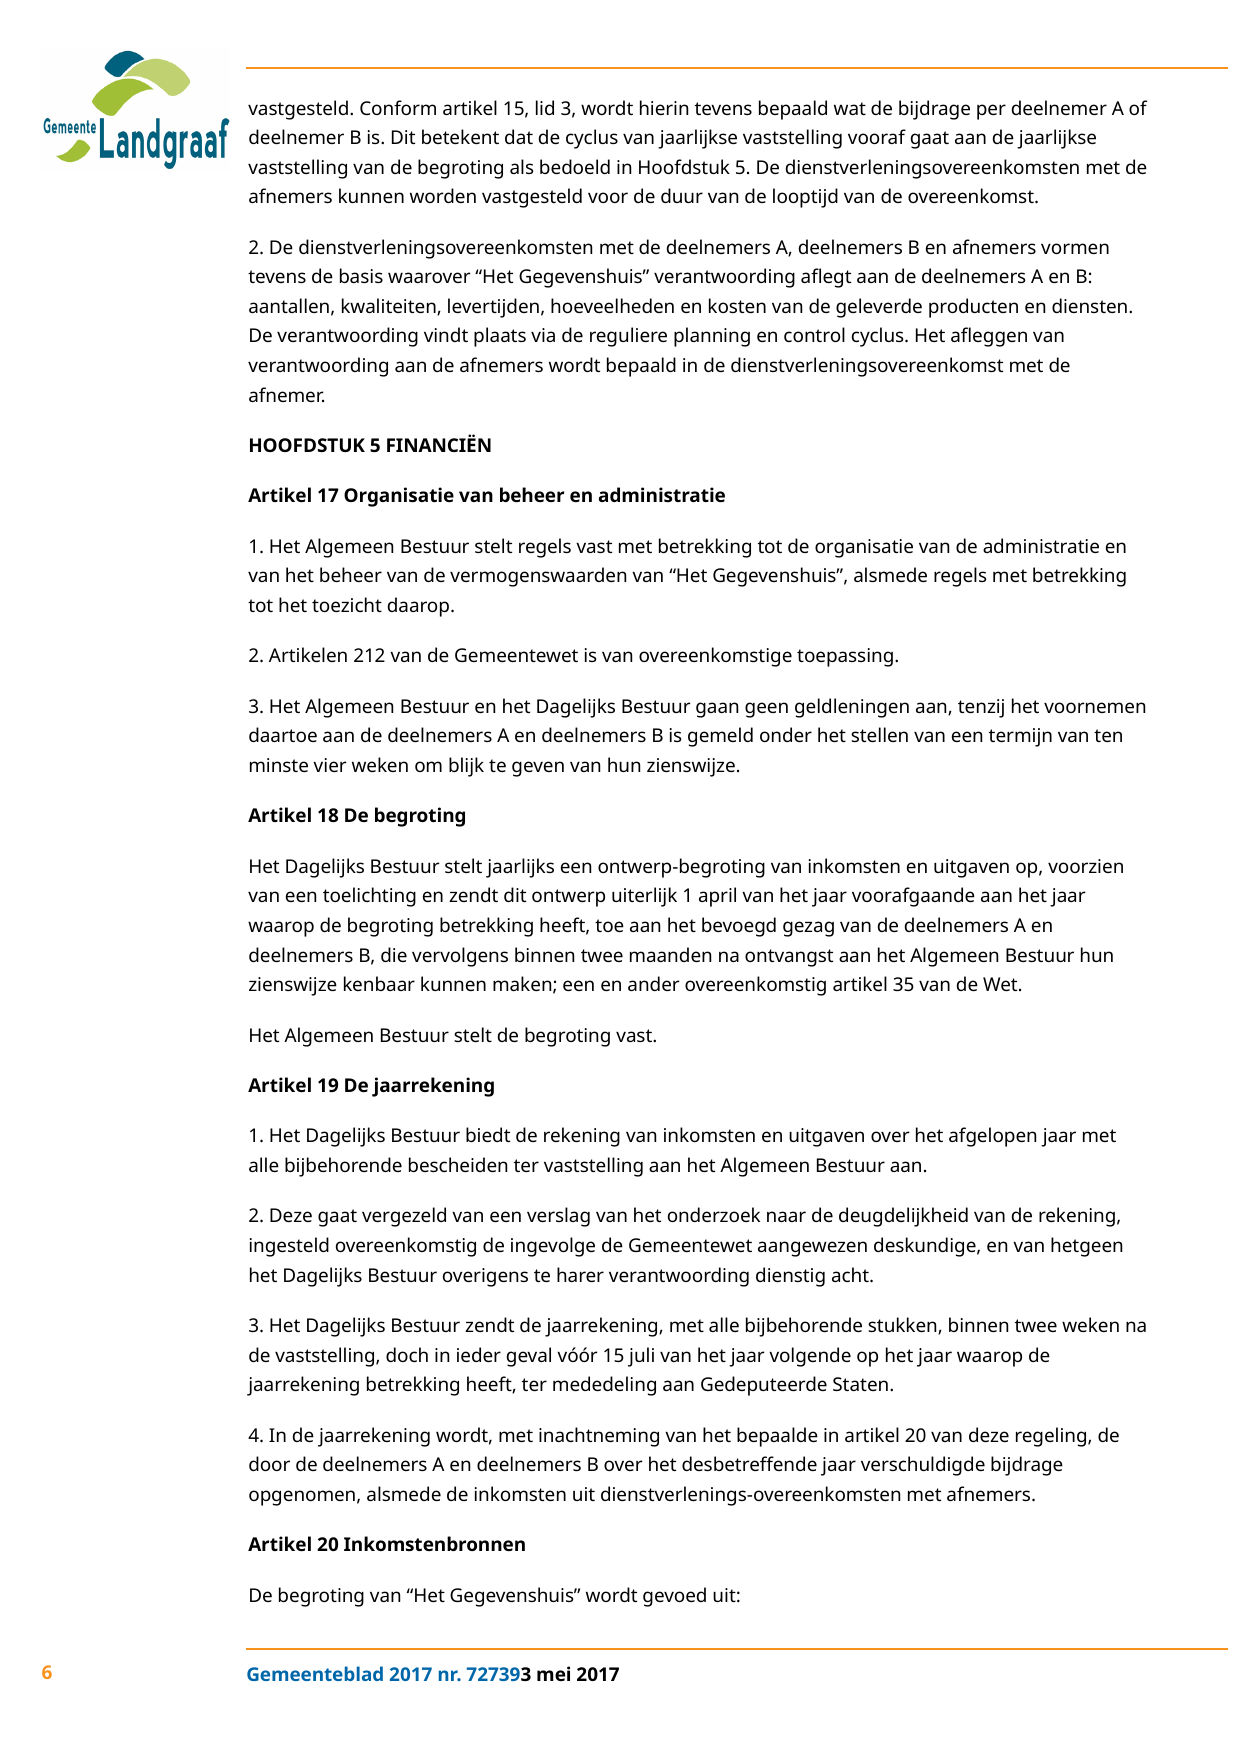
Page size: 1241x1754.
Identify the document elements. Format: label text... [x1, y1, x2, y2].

text Artikel 17 Organisatie van beheer en administratie [248, 483, 1152, 508]
text 2. Deze gaat vergezeld van een verslag van het onderzoek naar de deugdelijkheid van de rekening, ingesteld overeenkomstig de ingevolge de Gemeentewet aangewezen deskundige, en van hetgeen het Dagelijks Bestuur overigens te harer verantwoording dienstig acht. [248, 1203, 1152, 1288]
text 2. Artikelen 212 van de Gemeentewet is van overeenkomstige toepassing. [248, 643, 1152, 668]
text Het Algemeen Bestuur stelt de begroting vast. [248, 1022, 1152, 1048]
text Het Dagelijks Bestuur stelt jaarlijks een ontwerp-begroting van inkomsten en uitgaven op, voorzien van een toelichting en zendt dit ontwerp uiterlijk 1 april van het jaar voorafgaande aan het jaar waarop de begroting betrekking heeft, toe aan het bevoegd gezag van de deelnemers A en deelnemers B, die vervolgens binnen twee maanden na ontvangst aan het Algemeen Bestuur hun zienswijze kenbaar kunnen maken; een en ander overeenkomstig artikel 35 van de Wet. [248, 853, 1152, 997]
text 1. Het Dagelijks Bestuur biedt de rekening van inkomsten en uitgaven over het afgelopen jaar met alle bijbehorende bescheiden ter vaststelling aan het Algemeen Bestuur aan. [248, 1123, 1152, 1178]
text Artikel 20 Inkomstenbronnen [248, 1531, 1152, 1557]
text 1. Het Algemeen Bestuur stelt regels vast met betrekking tot de organisatie van de administratie en van het beheer van de vermogenswaarden van “Het Gegevenshuis”, alsmede regels met betrekking tot het toezicht daarop. [248, 533, 1152, 618]
text Artikel 19 De jaarrekening [248, 1072, 1152, 1098]
text De begroting van “Het Gegevenshuis” wordt gevoed uit: [248, 1582, 1152, 1608]
text Artikel 18 De begroting [248, 803, 1152, 828]
text 3. Het Dagelijks Bestuur zendt de jaarrekening, met alle bijbehorende stukken, binnen twee weken na de vaststelling, doch in ieder geval vóór 15 juli van het jaar volgende op het jaar waarop de jaarrekening betrekking heeft, ter mededeling aan Gedeputeerde Staten. [248, 1312, 1152, 1397]
text 4. In de jaarrekening wordt, met inachtneming van het bepaalde in artikel 20 van deze regeling, de door de deelnemers A en deelnemers B over het desbetreffende jaar verschuldigde bijdrage opgenomen, alsmede de inkomsten uit dienstverlenings-overeenkomsten met afnemers. [248, 1422, 1152, 1507]
picture [41, 47, 231, 172]
text 2. De dienstverleningsovereenkomsten met de deelnemers A, deelnemers B en afnemers vormen tevens de basis waarover “Het Gegevenshuis” verantwoording aflegt aan de deelnemers A en B: aantallen, kwaliteiten, levertijden, hoeveelheden en kosten van de geleverde producten en diensten. De verantwoording vindt plaats via de reguliere planning en control cyclus. Het afleggen van verantwoording aan de afnemers wordt bepaald in de dienstverleningsovereenkomst met de afnemer. [248, 234, 1152, 408]
text HOOFDSTUK 5 FINANCIËN [248, 432, 1152, 458]
text vastgesteld. Conform artikel 15, lid 3, wordt hierin tevens bepaald wat de bijdrage per deelnemer A of deelnemer B is. Dit betekent dat de cyclus van jaarlijkse vaststelling vooraf gaat aan de jaarlijkse vaststelling van de begroting als bedoeld in Hoofdstuk 5. De dienstverleningsovereenkomsten met de afnemers kunnen worden vastgesteld voor de duur van de looptijd van de overeenkomst. [248, 95, 1152, 209]
text 3. Het Algemeen Bestuur en het Dagelijks Bestuur gaan geen geldleningen aan, tenzij het voornemen daartoe aan de deelnemers A en deelnemers B is gemeld onder het stellen van een termijn van ten minste vier weken om blijk te geven van hun zienswijze. [248, 693, 1152, 778]
